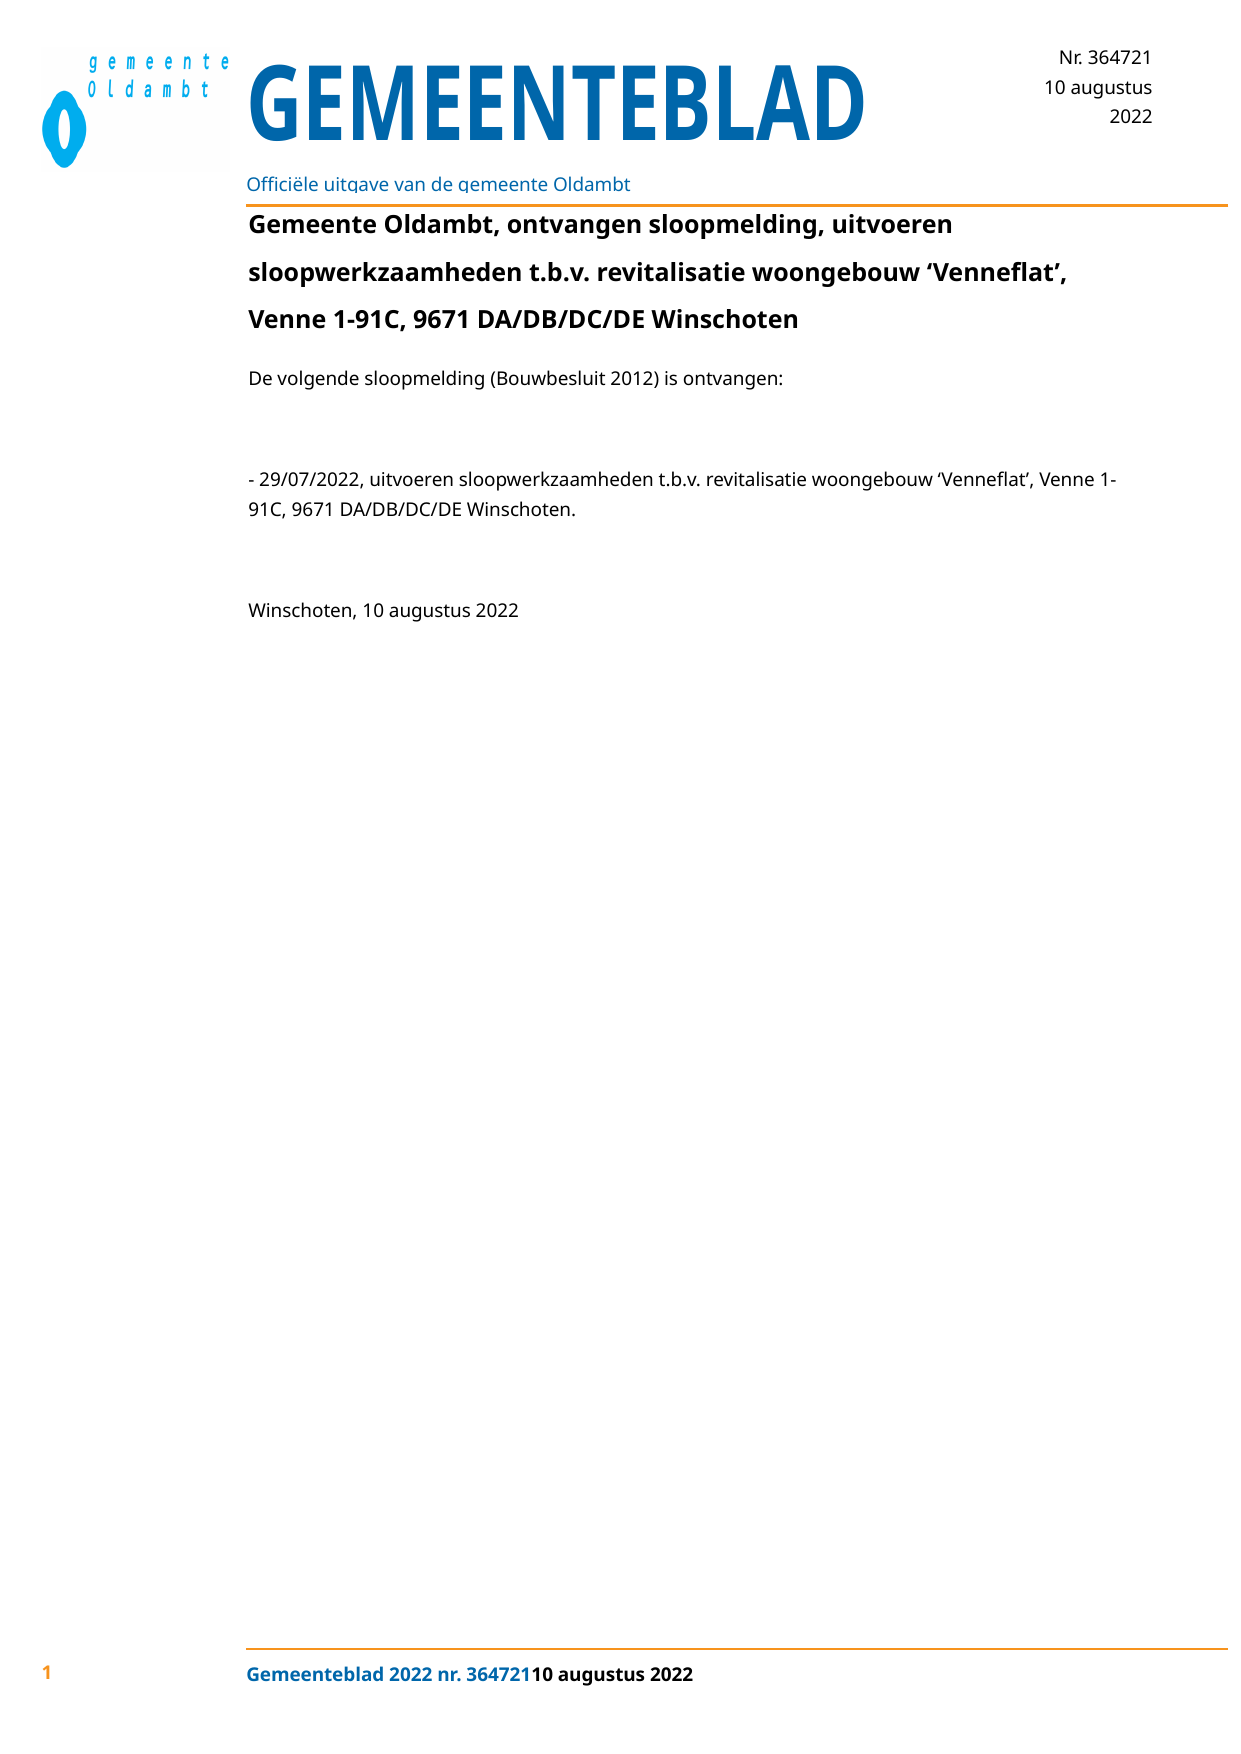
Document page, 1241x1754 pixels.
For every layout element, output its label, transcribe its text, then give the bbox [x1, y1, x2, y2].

text - 29/07/2022, uitvoeren sloopwerkzaamheden t.b.v. revitalisatie woongebouw ‘Venneflat’, Venne 1-91C, 9671 DA/DB/DC/DE Winschoten. [248, 466, 1152, 522]
picture [41, 47, 231, 172]
text De volgende sloopmelding (Bouwbesluit 2012) is ontvangen: [248, 366, 1152, 391]
text Gemeente Oldambt, ontvangen sloopmelding, uitvoeren sloopwerkzaamheden t.b.v. revitalisatie woongebouw ‘Venneflat’, Venne 1-91C, 9671 DA/DB/DC/DE Winschoten [248, 207, 1152, 336]
text Winschoten, 10 augustus 2022 [248, 597, 1152, 622]
